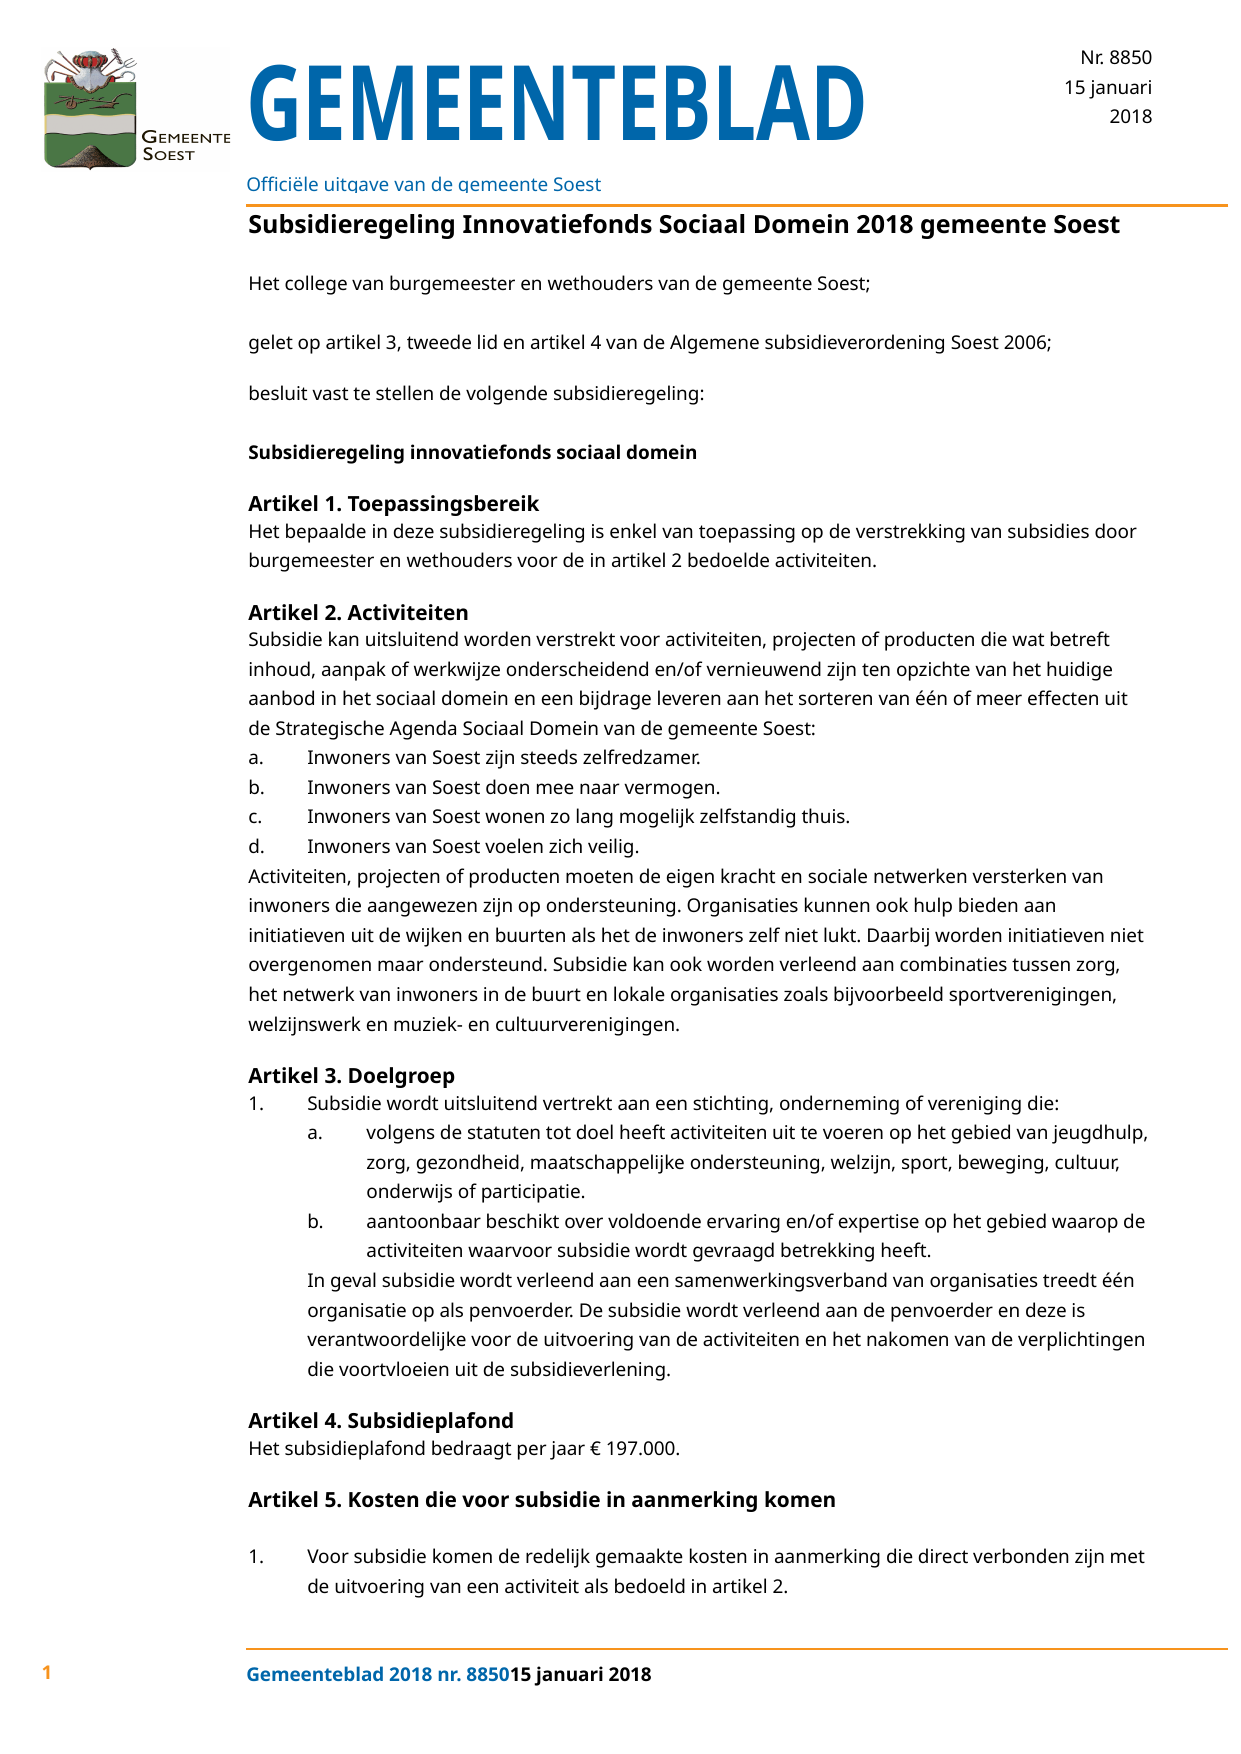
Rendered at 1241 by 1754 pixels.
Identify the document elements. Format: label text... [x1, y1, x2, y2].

list aantoonbaar beschikt over voldoende ervaring en/of expertise op het gebied waarop de activiteiten waarvoor subsidie wordt gevraagd betrekking heeft. [307, 1208, 1152, 1263]
text Artikel 1. Toepassingsbereik [248, 489, 1152, 518]
text Artikel 2. Activiteiten [248, 598, 1152, 626]
list Voor subsidie komen de redelijk gemaakte kosten in aanmerking die direct verbonden zijn met de uitvoering van een activiteit als bedoeld in artikel 2. [248, 1543, 1152, 1598]
text Het subsidieplafond bedraagt per jaar € 197.000. [248, 1435, 1152, 1461]
list volgens de statuten tot doel heeft activiteiten uit te voeren op het gebied van jeugdhulp, zorg, gezondheid, maatschappelijke ondersteuning, welzijn, sport, beweging, cultuur, onderwijs of participatie. [307, 1119, 1152, 1204]
text Artikel 5. Kosten die voor subsidie in aanmerking komen [248, 1485, 1152, 1514]
list Inwoners van Soest wonen zo lang mogelijk zelfstandig thuis. [248, 804, 1152, 829]
picture [41, 47, 231, 172]
text Subsidieregeling innovatiefonds sociaal domein [248, 439, 1152, 465]
list In geval subsidie wordt verleend aan een samenwerkingsverband van organisaties treedt één organisatie op als penvoerder. De subsidie wordt verleend aan de penvoerder en deze is verantwoordelijke voor de uitvoering van de activiteiten en het nakomen van de verplichtingen die voortvloeien uit de subsidieverlening. [248, 1267, 1152, 1382]
text Artikel 3. Doelgroep [248, 1061, 1152, 1090]
text Het bepaalde in deze subsidieregeling is enkel van toepassing op de verstrekking van subsidies door burgemeester en wethouders voor de in artikel 2 bedoelde activiteiten. [248, 518, 1152, 573]
text Subsidie kan uitsluitend worden verstrekt voor activiteiten, projecten of producten die wat betreft inhoud, aanpak of werkwijze onderscheidend en/of vernieuwend zijn ten opzichte van het huidige aanbod in het sociaal domein en een bijdrage leveren aan het sorteren van één of meer effecten uit de Strategische Agenda Sociaal Domein van de gemeente Soest: [248, 626, 1152, 741]
text gelet op artikel 3, tweede lid en artikel 4 van de Algemene subsidieverordening Soest 2006; [248, 329, 1152, 355]
text Activiteiten, projecten of producten moeten de eigen kracht en sociale netwerken versterken van inwoners die aangewezen zijn op ondersteuning. Organisaties kunnen ook hulp bieden aan initiatieven uit de wijken en buurten als het de inwoners zelf niet lukt. Daarbij worden initiatieven niet overgenomen maar ondersteund. Subsidie kan ook worden verleend aan combinaties tussen zorg, het netwerk van inwoners in de buurt en lokale organisaties zoals bijvoorbeeld sportverenigingen, welzijnswerk en muziek- en cultuurverenigingen. [248, 863, 1152, 1037]
text Het college van burgemeester en wethouders van de gemeente Soest; [248, 270, 1152, 296]
text Artikel 4. Subsidieplafond [248, 1406, 1152, 1435]
list Inwoners van Soest zijn steeds zelfredzamer. [248, 744, 1152, 770]
text Subsidieregeling Innovatiefonds Sociaal Domein 2018 gemeente Soest [248, 207, 1152, 241]
list Subsidie wordt uitsluitend vertrekt aan een stichting, onderneming of vereniging die: [248, 1090, 1152, 1115]
text besluit vast te stellen de volgende subsidieregeling: [248, 380, 1152, 406]
list Inwoners van Soest doen mee naar vermogen. [248, 774, 1152, 800]
list Inwoners van Soest voelen zich veilig. [248, 833, 1152, 859]
